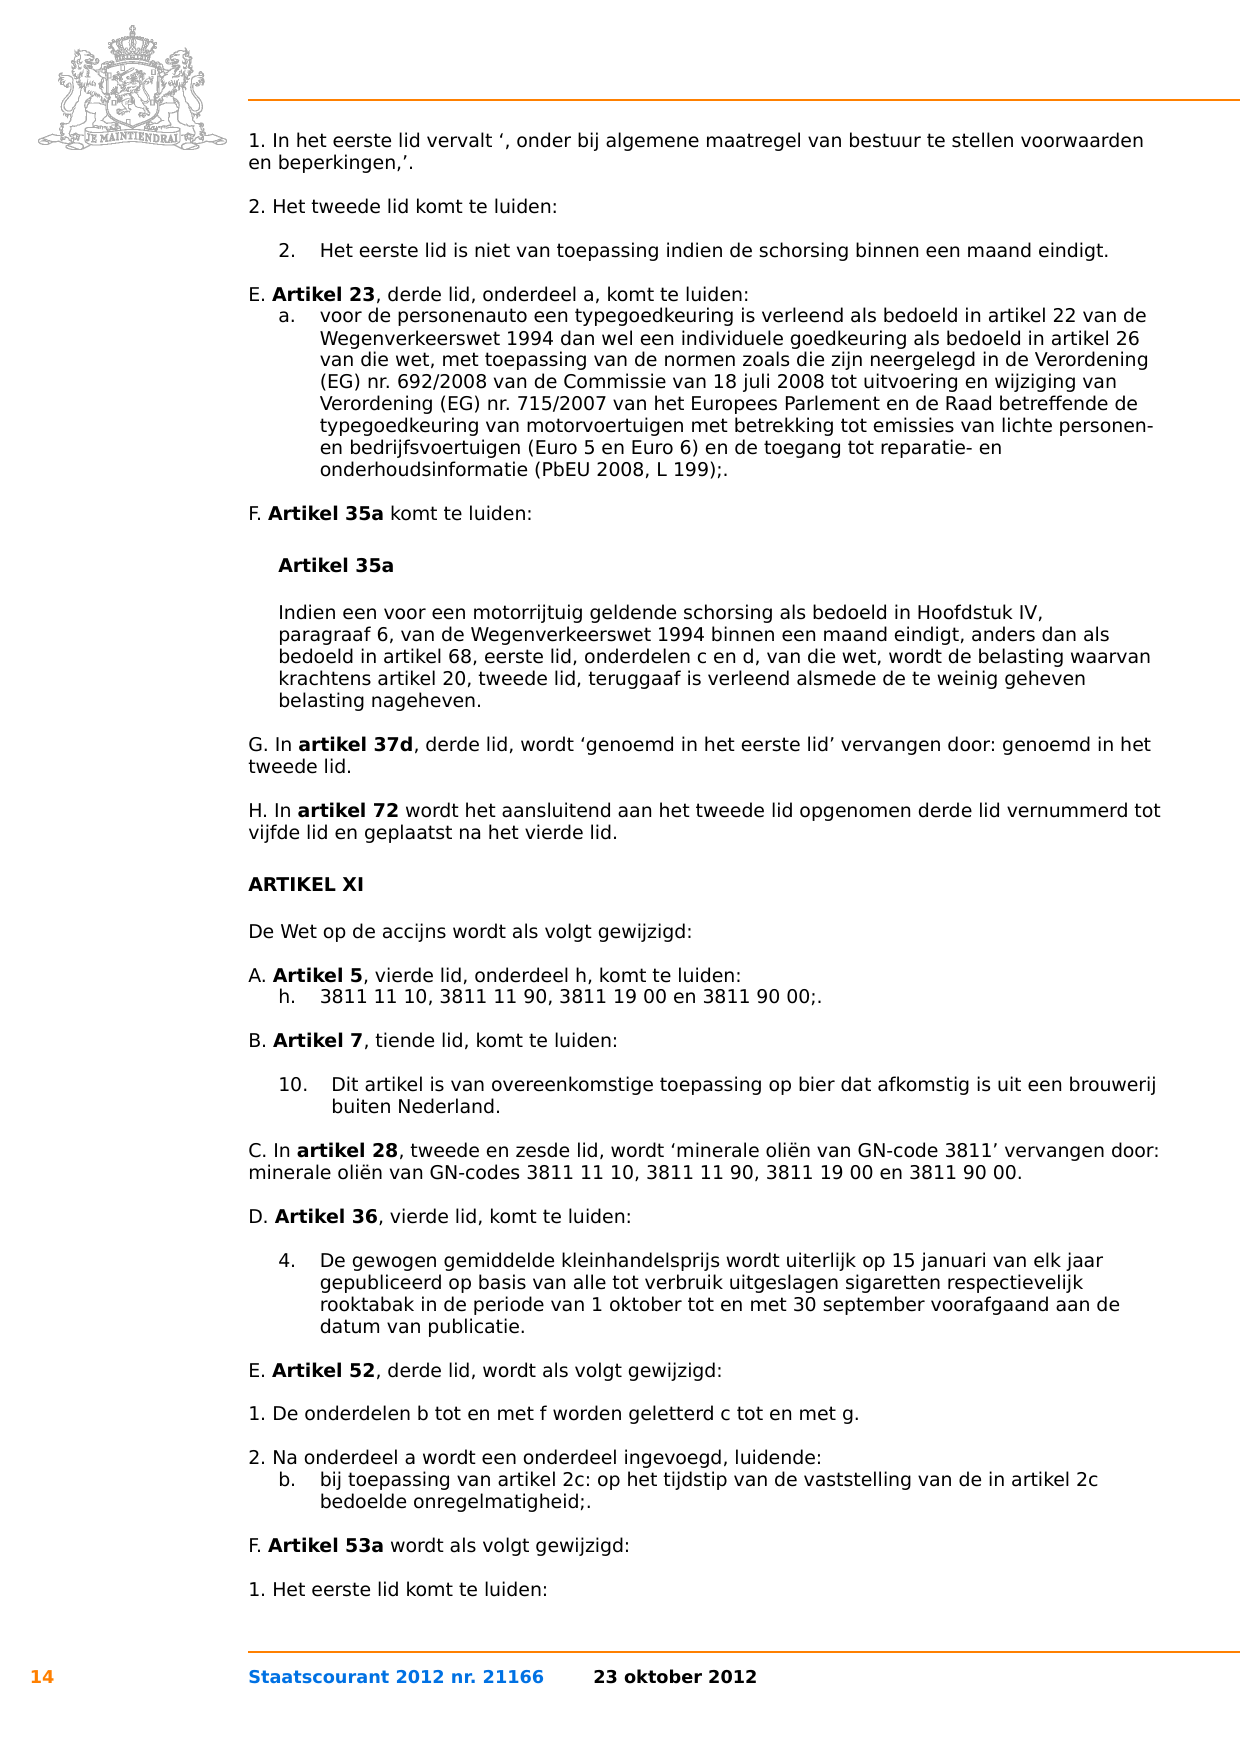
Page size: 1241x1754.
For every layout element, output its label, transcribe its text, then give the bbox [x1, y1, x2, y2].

subtitle ARTIKEL XI [248, 874, 1163, 896]
text B. Artikel 7, tiende lid, komt te luiden: [248, 1030, 1163, 1052]
subtitle Artikel 35a [278, 555, 1163, 577]
text A. Artikel 5, vierde lid, onderdeel h, komt te luiden: [248, 964, 1163, 986]
text D. Artikel 36, vierde lid, komt te luiden: [248, 1206, 1163, 1228]
text C. In artikel 28, tweede en zesde lid, wordt ‘minerale oliën van GN-code 3811’ vervangen door: minerale oliën van GN-codes 3811 11 10, 3811 11 90, 3811 19 00 en 3811 90 00. [248, 1140, 1163, 1184]
text 1. De onderdelen b tot en met f worden geletterd c tot en met g. [248, 1403, 1163, 1425]
text 10. Dit artikel is van overeenkomstige toepassing op bier dat afkomstig is uit een brouwerij buiten Nederland. [278, 1074, 1163, 1118]
text F. Artikel 35a komt te luiden: [248, 503, 1163, 525]
text G. In artikel 37d, derde lid, wordt ‘genoemd in het eerste lid’ vervangen door: genoemd in het tweede lid. [248, 734, 1163, 778]
text F. Artikel 53a wordt als volgt gewijzigd: [248, 1535, 1163, 1557]
text E. Artikel 23, derde lid, onderdeel a, komt te luiden: [248, 283, 1163, 305]
text h. 3811 11 10, 3811 11 90, 3811 19 00 en 3811 90 00;. [278, 986, 1163, 1008]
text 2. Na onderdeel a wordt een onderdeel ingevoegd, luidende: [248, 1447, 1163, 1469]
text 1. In het eerste lid vervalt ‘, onder bij algemene maatregel van bestuur te stellen voorwaarden en beperkingen,’. [248, 130, 1163, 174]
text 1. Het eerste lid komt te luiden: [248, 1579, 1163, 1601]
text 2. Het eerste lid is niet van toepassing indien de schorsing binnen een maand eindigt. [278, 239, 1163, 262]
text 2. Het tweede lid komt te luiden: [248, 196, 1163, 218]
text 4. De gewogen gemiddelde kleinhandelsprijs wordt uiterlijk op 15 januari van elk jaar gepubliceerd op basis van alle tot verbruik uitgeslagen sigaretten respectievelijk rooktabak in de periode van 1 oktober tot en met 30 september voorafgaand aan de datum van publicatie. [278, 1250, 1163, 1338]
text De Wet op de accijns wordt als volgt gewijzigd: [248, 921, 1163, 943]
text H. In artikel 72 wordt het aansluitend aan het tweede lid opgenomen derde lid vernummerd tot vijfde lid en geplaatst na het vierde lid. [248, 800, 1163, 844]
text b. bij toepassing van artikel 2c: op het tijdstip van de vaststelling van de in artikel 2c bedoelde onregelmatigheid;. [278, 1469, 1163, 1513]
text E. Artikel 52, derde lid, wordt als volgt gewijzigd: [248, 1359, 1163, 1381]
picture [38, 25, 227, 150]
text a. voor de personenauto een typegoedkeuring is verleend als bedoeld in artikel 22 van de Wegenverkeerswet 1994 dan wel een individuele goedkeuring als bedoeld in artikel 26 van die wet, met toepassing van de normen zoals die zijn neergelegd in de Verordening (EG) nr. 692/2008 van de Commissie van 18 juli 2008 tot uitvoering en wijziging van Verordening (EG) nr. 715/2007 van het Europees Parlement en de Raad betreffende de typegoedkeuring van motorvoertuigen met betrekking tot emissies van lichte personen- en bedrijfsvoertuigen (Euro 5 en Euro 6) en de toegang tot reparatie- en onderhoudsinformatie (PbEU 2008, L 199);. [278, 305, 1163, 481]
text Indien een voor een motorrijtuig geldende schorsing als bedoeld in Hoofdstuk IV, paragraaf 6, van de Wegenverkeerswet 1994 binnen een maand eindigt, anders dan als bedoeld in artikel 68, eerste lid, onderdelen c en d, van die wet, wordt de belasting waarvan krachtens artikel 20, tweede lid, teruggaaf is verleend alsmede de te weinig geheven belasting nageheven. [278, 602, 1163, 712]
